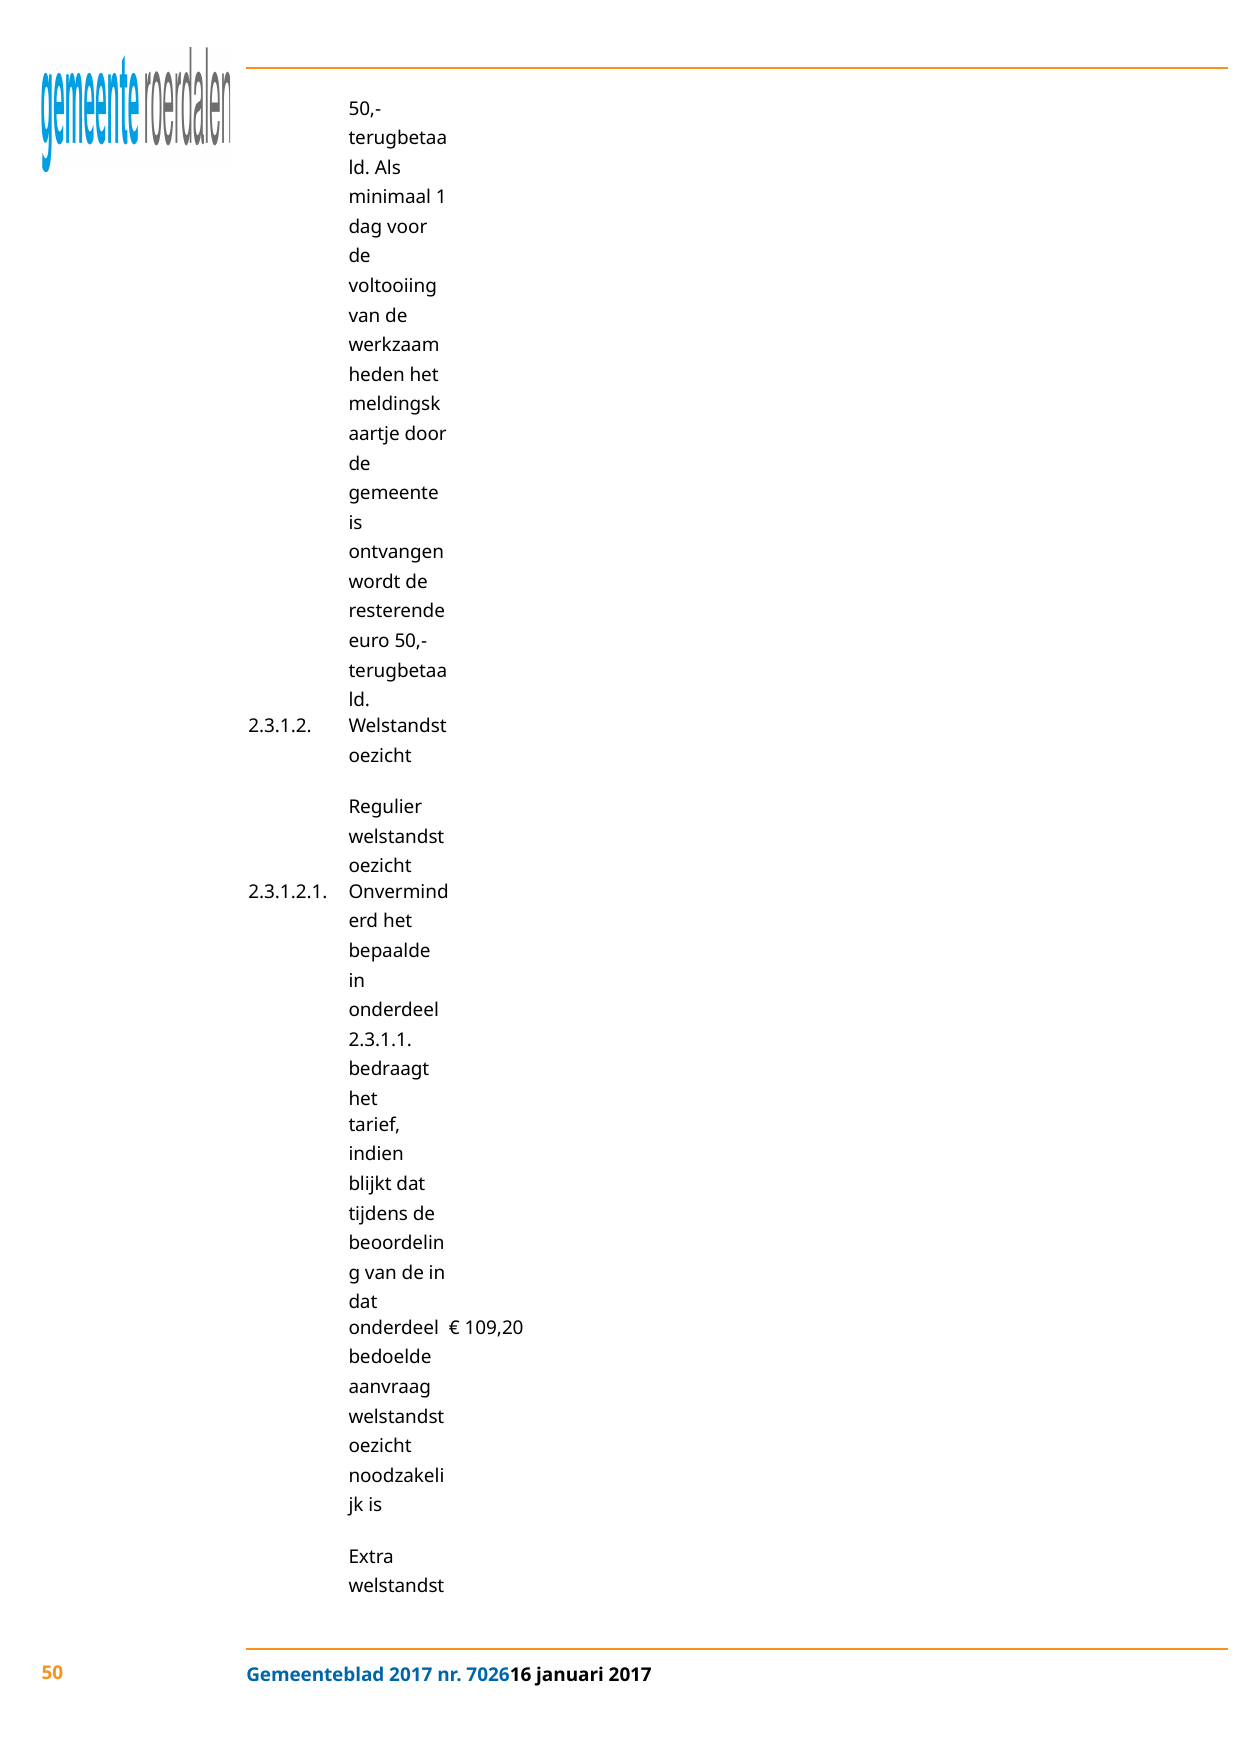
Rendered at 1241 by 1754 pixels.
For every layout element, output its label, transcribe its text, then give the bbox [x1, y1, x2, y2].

table_cell 50,- terugbetaald. Als minimaal 1 dag voor de voltooiing van de werkzaamheden het meldingskaartje door de gemeente is ontvangen wordt de resterende euro 50,- terugbetaald. [348, 95, 449, 712]
table_cell [449, 95, 549, 712]
table_cell [248, 1543, 348, 1598]
table_cell tarief, indien blijkt dat tijdens de beoordeling van de in dat [348, 1111, 449, 1314]
table_cell [248, 1314, 348, 1517]
table_cell [248, 793, 348, 878]
table_cell Regulier welstandstoezicht [348, 793, 449, 878]
picture [41, 134, 48, 172]
table_cell [449, 1543, 549, 1598]
table_cell onderdeel bedoelde aanvraag welstandstoezicht noodzakelijk is [348, 1314, 449, 1517]
table_cell Extra welstandst [348, 1543, 449, 1598]
table_cell [449, 768, 549, 793]
table_cell 2.3.1.2.1. [248, 878, 348, 1111]
table_cell [449, 712, 549, 767]
table_cell € 109,20 [449, 1314, 549, 1517]
table_cell [248, 1518, 348, 1543]
table_cell [348, 768, 449, 793]
table_cell [248, 95, 348, 712]
table_cell [449, 793, 549, 878]
table_cell [348, 1518, 449, 1543]
table_cell Onverminderd het bepaalde in onderdeel 2.3.1.1. bedraagt het [348, 878, 449, 1111]
table_cell [248, 1111, 348, 1314]
table_cell [248, 768, 348, 793]
table_cell Welstandstoezicht [348, 712, 449, 767]
table_cell [449, 1111, 549, 1314]
table_cell [449, 878, 549, 1111]
table_cell [449, 1518, 549, 1543]
picture [41, 47, 231, 172]
table_cell 2.3.1.2. [248, 712, 348, 767]
